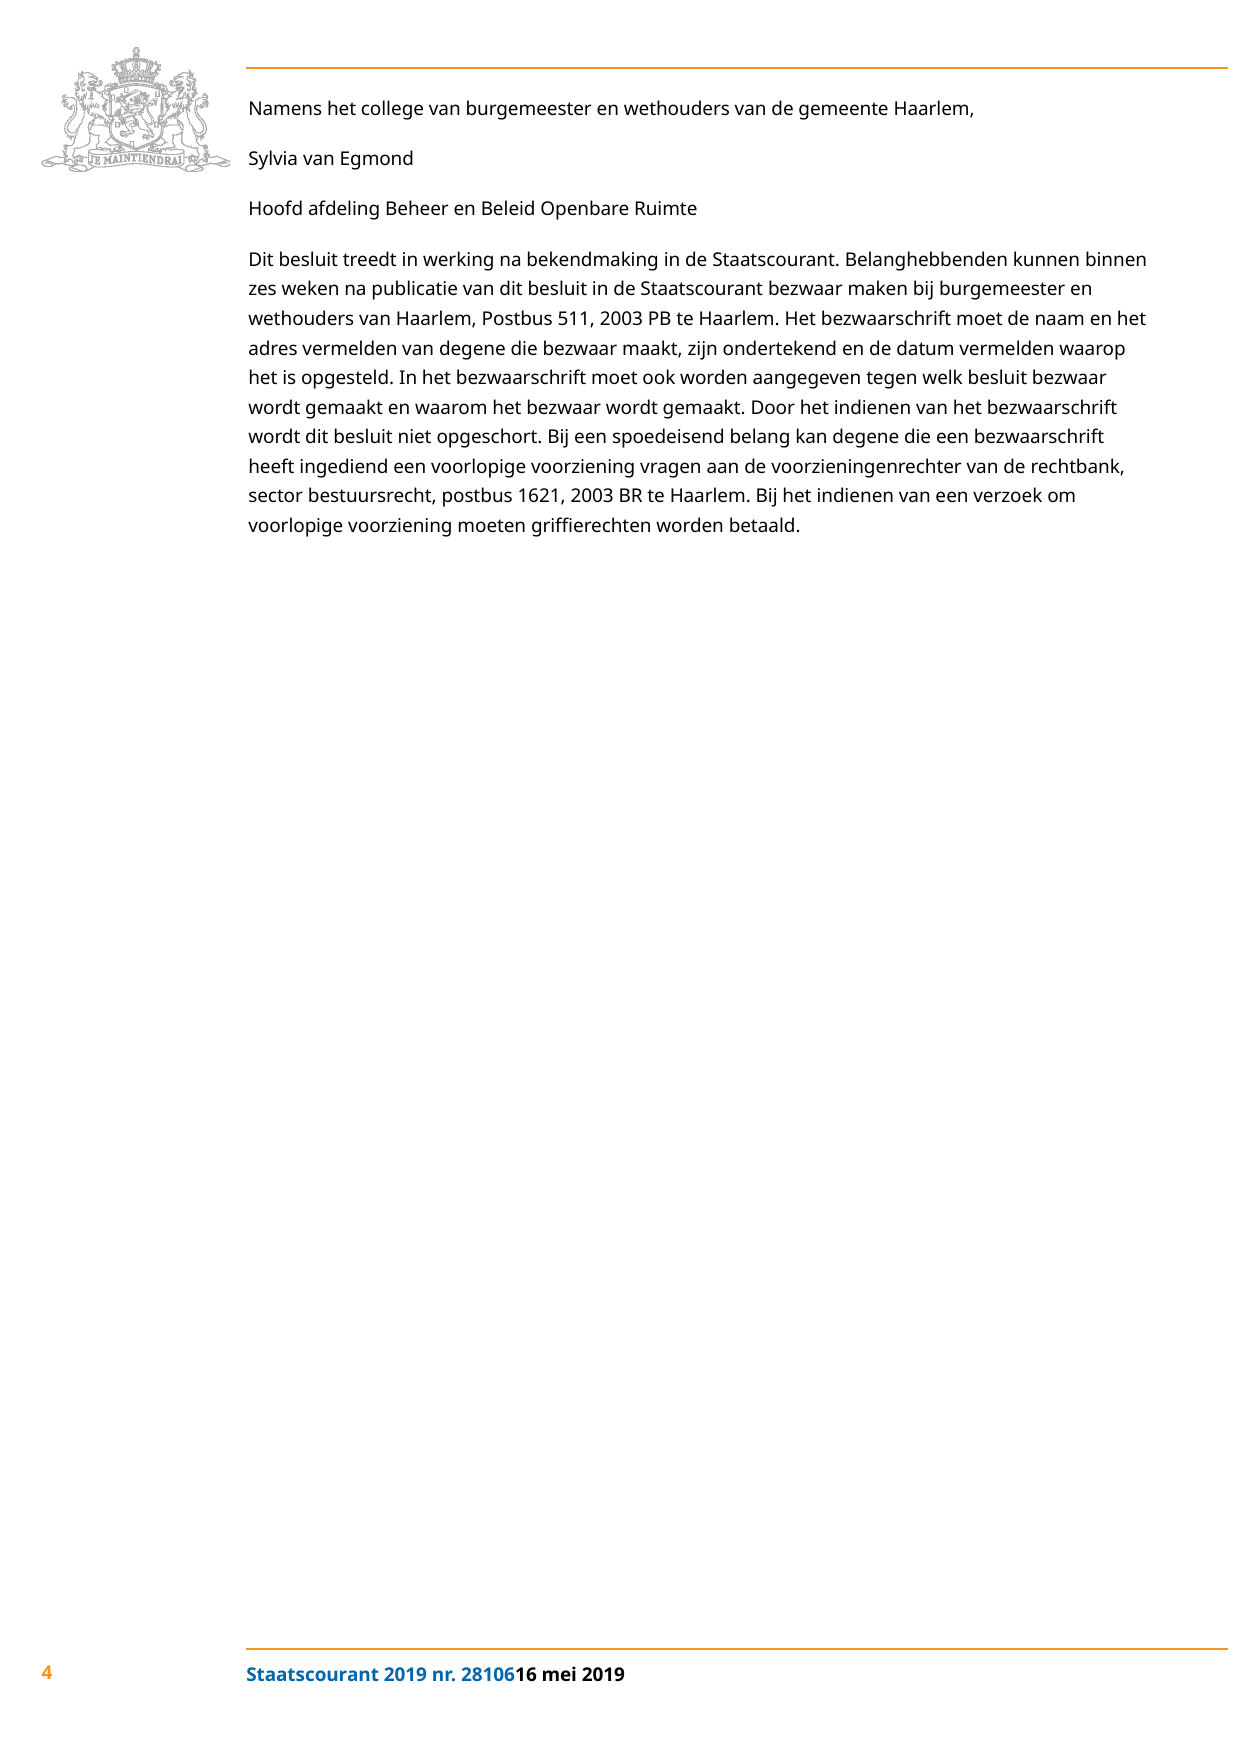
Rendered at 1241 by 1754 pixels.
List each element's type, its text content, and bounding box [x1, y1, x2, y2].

text Dit besluit treedt in werking na bekendmaking in de Staatscourant. Belanghebbenden kunnen binnen zes weken na publicatie van dit besluit in de Staatscourant bezwaar maken bij burgemeester en wethouders van Haarlem, Postbus 511, 2003 PB te Haarlem. Het bezwaarschrift moet de naam en het adres vermelden van degene die bezwaar maakt, zijn ondertekend en de datum vermelden waarop het is opgesteld. In het bezwaarschrift moet ook worden aangegeven tegen welk besluit bezwaar wordt gemaakt en waarom het bezwaar wordt gemaakt. Door het indienen van het bezwaarschrift wordt dit besluit niet opgeschort. Bij een spoedeisend belang kan degene die een bezwaarschrift heeft ingediend een voorlopige voorziening vragen aan de voorzieningenrechter van de rechtbank, sector bestuursrecht, postbus 1621, 2003 BR te Haarlem. Bij het indienen van een verzoek om voorlopige voorziening moeten griffierechten worden betaald. [248, 246, 1152, 538]
picture [41, 47, 231, 172]
text Hoofd afdeling Beheer en Beleid Openbare Ruimte [248, 196, 1152, 221]
text Namens het college van burgemeester en wethouders van de gemeente Haarlem, [248, 95, 1152, 121]
text Sylvia van Egmond [248, 145, 1152, 171]
